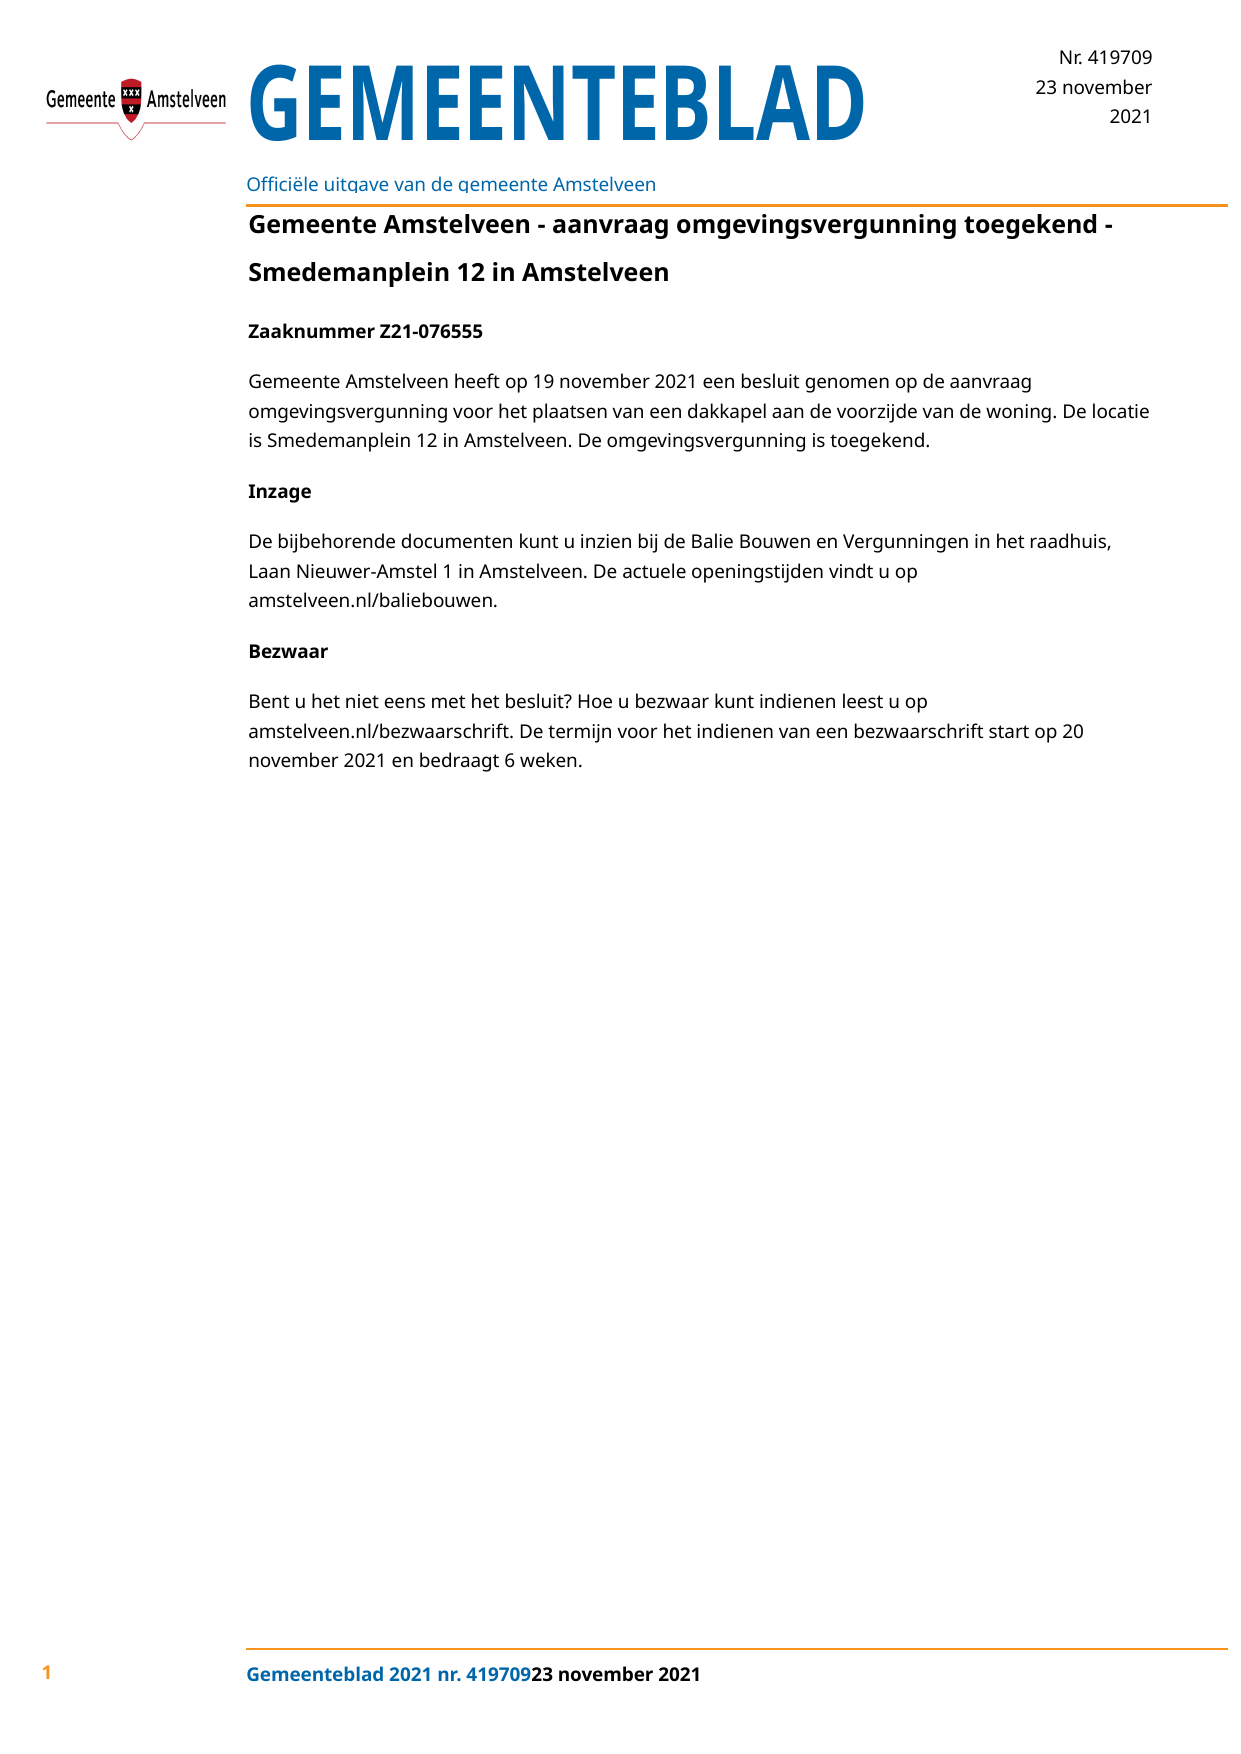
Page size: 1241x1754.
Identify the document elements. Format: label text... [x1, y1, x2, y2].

picture [41, 47, 231, 172]
text Inzage [248, 478, 1152, 504]
text Zaaknummer Z21-076555 [248, 318, 1152, 344]
text Bent u het niet eens met het besluit? Hoe u bezwaar kunt indienen leest u op amstelveen.nl/bezwaarschrift. De termijn voor het indienen van een bezwaarschrift start op 20 november 2021 en bedraagt 6 weken. [248, 688, 1152, 773]
text Gemeente Amstelveen - aanvraag omgevingsvergunning toegekend - Smedemanplein 12 in Amstelveen [248, 207, 1152, 288]
text Gemeente Amstelveen heeft op 19 november 2021 een besluit genomen op de aanvraag omgevingsvergunning voor het plaatsen van een dakkapel aan de voorzijde van de woning. De locatie is Smedemanplein 12 in Amstelveen. De omgevingsvergunning is toegekend. [248, 368, 1152, 453]
text Bezwaar [248, 638, 1152, 664]
text De bijbehorende documenten kunt u inzien bij de Balie Bouwen en Vergunningen in het raadhuis, Laan Nieuwer-Amstel 1 in Amstelveen. De actuele openingstijden vindt u op amstelveen.nl/baliebouwen. [248, 528, 1152, 613]
